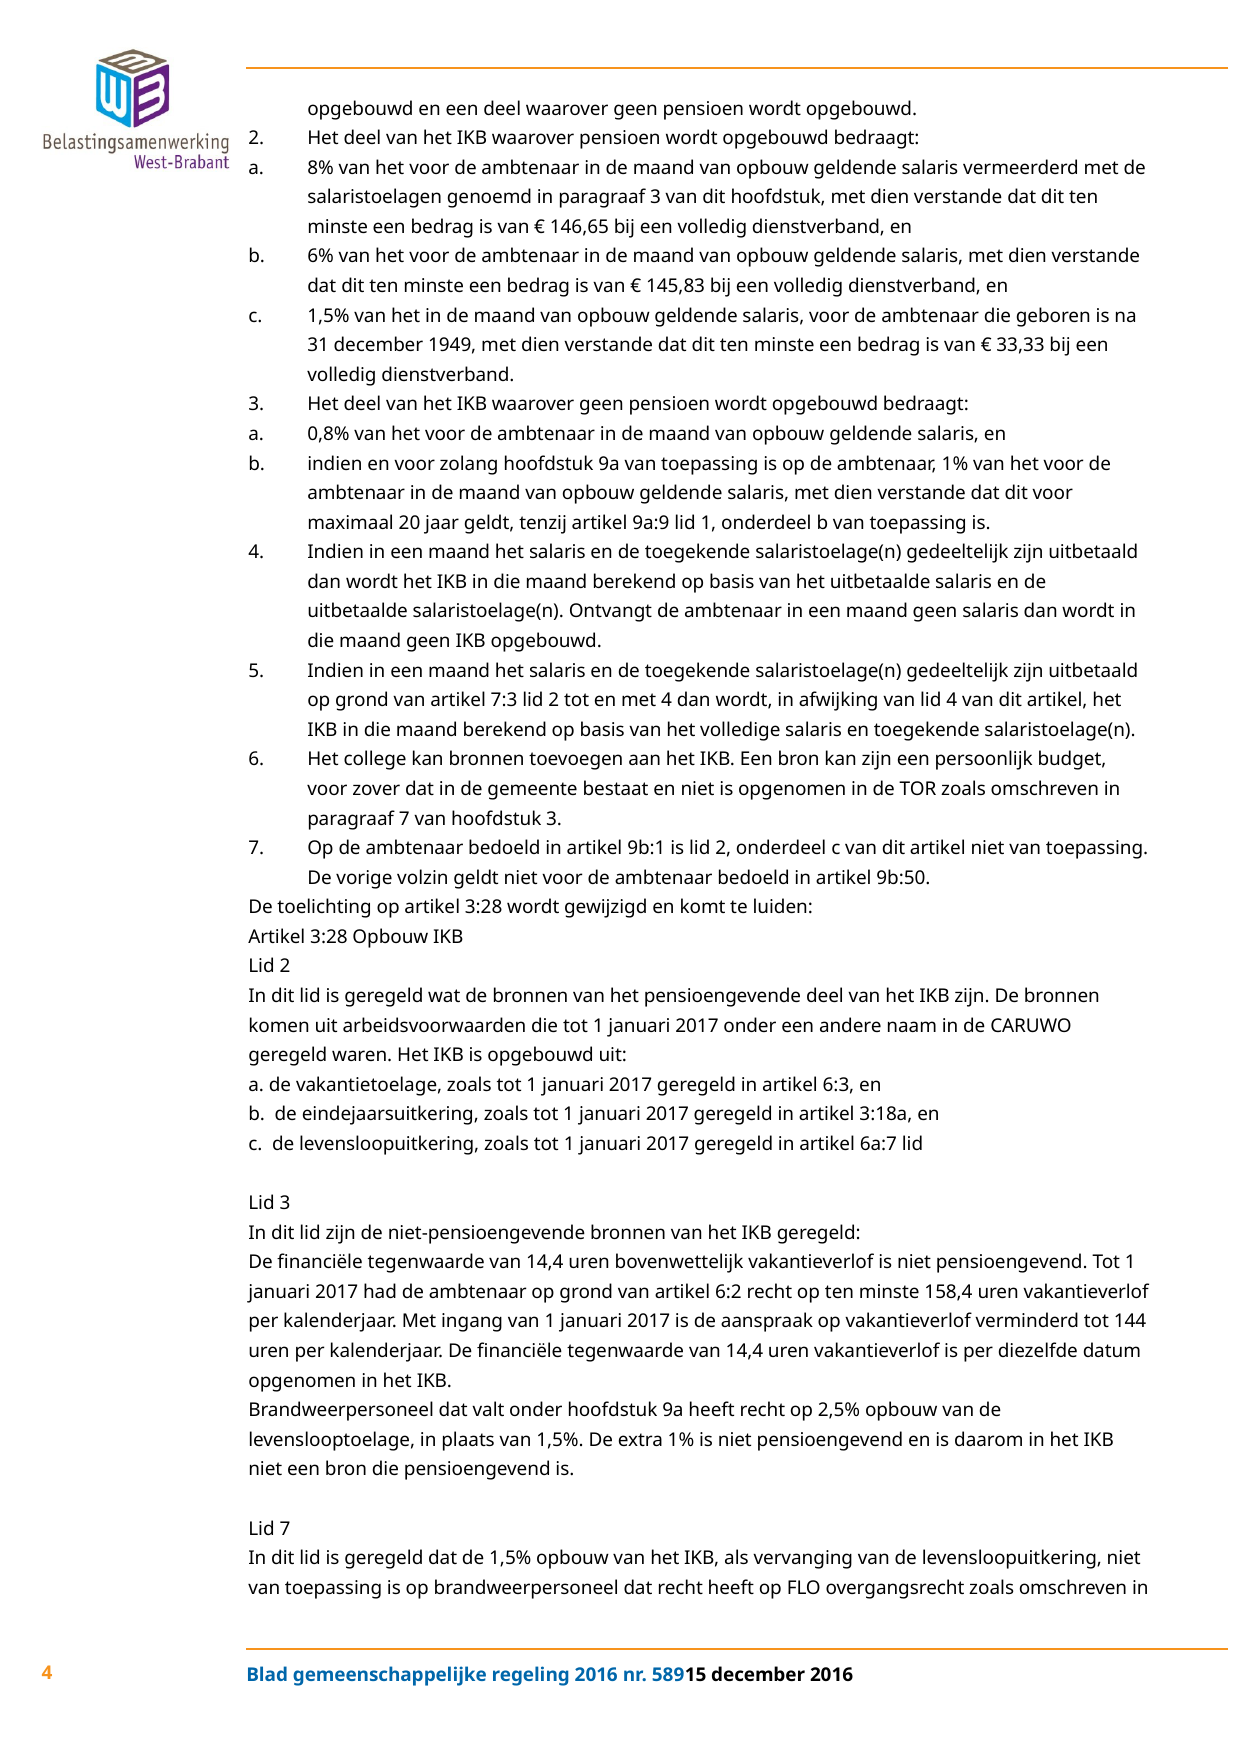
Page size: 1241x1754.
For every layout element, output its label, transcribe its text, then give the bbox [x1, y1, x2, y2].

list opgebouwd en een deel waarover geen pensioen wordt opgebouwd. [248, 95, 1152, 121]
list 6% van het voor de ambtenaar in de maand van opbouw geldende salaris, met dien verstande dat dit ten minste een bedrag is van € 145,83 bij een volledig dienstverband, en [248, 243, 1152, 298]
list indien en voor zolang hoofdstuk 9a van toepassing is op de ambtenaar, 1% van het voor de ambtenaar in de maand van opbouw geldende salaris, met dien verstande dat dit voor maximaal 20 jaar geldt, tenzij artikel 9a:9 lid 1, onderdeel b van toepassing is. [248, 450, 1152, 535]
text De financiële tegenwaarde van 14,4 uren bovenwettelijk vakantieverlof is niet pensioengevend. Tot 1 januari 2017 had de ambtenaar op grond van artikel 6:2 recht op ten minste 158,4 uren vakantieverlof per kalenderjaar. Met ingang van 1 januari 2017 is de aanspraak op vakantieverlof verminderd tot 144 uren per kalenderjaar. De financiële tegenwaarde van 14,4 uren vakantieverlof is per diezelfde datum opgenomen in het IKB. [248, 1248, 1152, 1393]
picture [41, 47, 231, 172]
text In dit lid is geregeld wat de bronnen van het pensioengevende deel van het IKB zijn. De bronnen komen uit arbeidsvoorwaarden die tot 1 januari 2017 onder een andere naam in de CARUWO geregeld waren. Het IKB is opgebouwd uit: [248, 982, 1152, 1067]
text a. de vakantietoelage, zoals tot 1 januari 2017 geregeld in artikel 6:3, en [248, 1071, 1152, 1097]
text In dit lid zijn de niet-pensioengevende bronnen van het IKB geregeld: [248, 1219, 1152, 1245]
text In dit lid is geregeld dat de 1,5% opbouw van het IKB, als vervanging van de levensloopuitkering, niet van toepassing is op brandweerpersoneel dat recht heeft op FLO overgangsrecht zoals omschreven in [248, 1544, 1152, 1600]
list 0,8% van het voor de ambtenaar in de maand van opbouw geldende salaris, en [248, 420, 1152, 446]
list Het deel van het IKB waarover pensioen wordt opgebouwd bedraagt: [248, 124, 1152, 150]
list Indien in een maand het salaris en de toegekende salaristoelage(n) gedeeltelijk zijn uitbetaald op grond van artikel 7:3 lid 2 tot en met 4 dan wordt, in afwijking van lid 4 van dit artikel, het IKB in die maand berekend op basis van het volledige salaris en toegekende salaristoelage(n). [248, 657, 1152, 742]
text Brandweerpersoneel dat valt onder hoofdstuk 9a heeft recht op 2,5% opbouw van de levenslooptoelage, in plaats van 1,5%. De extra 1% is niet pensioengevend en is daarom in het IKB niet een bron die pensioengevend is. [248, 1396, 1152, 1481]
list 1,5% van het in de maand van opbouw geldende salaris, voor de ambtenaar die geboren is na 31 december 1949, met dien verstande dat dit ten minste een bedrag is van € 33,33 bij een volledig dienstverband. [248, 302, 1152, 387]
text b. de eindejaarsuitkering, zoals tot 1 januari 2017 geregeld in artikel 3:18a, en [248, 1101, 1152, 1126]
list Het college kan bronnen toevoegen aan het IKB. Een bron kan zijn een persoonlijk budget, voor zover dat in de gemeente bestaat en niet is opgenomen in de TOR zoals omschreven in paragraaf 7 van hoofdstuk 3. [248, 746, 1152, 831]
list Op de ambtenaar bedoeld in artikel 9b:1 is lid 2, onderdeel c van dit artikel niet van toepassing. De vorige volzin geldt niet voor de ambtenaar bedoeld in artikel 9b:50. [248, 834, 1152, 890]
list Indien in een maand het salaris en de toegekende salaristoelage(n) gedeeltelijk zijn uitbetaald dan wordt het IKB in die maand berekend op basis van het uitbetaalde salaris en de uitbetaalde salaristoelage(n). Ontvangt de ambtenaar in een maand geen salaris dan wordt in die maand geen IKB opgebouwd. [248, 538, 1152, 653]
text De toelichting op artikel 3:28 wordt gewijzigd en komt te luiden: [248, 893, 1152, 919]
list Het deel van het IKB waarover geen pensioen wordt opgebouwd bedraagt: [248, 391, 1152, 416]
text Lid 7 [248, 1515, 1152, 1541]
text Lid 2 [248, 953, 1152, 978]
text Artikel 3:28 Opbouw IKB [248, 923, 1152, 949]
text c. de levensloopuitkering, zoals tot 1 januari 2017 geregeld in artikel 6a:7 lid [248, 1130, 1152, 1156]
list 8% van het voor de ambtenaar in de maand van opbouw geldende salaris vermeerderd met de salaristoelagen genoemd in paragraaf 3 van dit hoofdstuk, met dien verstande dat dit ten minste een bedrag is van € 146,65 bij een volledig dienstverband, en [248, 154, 1152, 239]
text Lid 3 [248, 1189, 1152, 1215]
